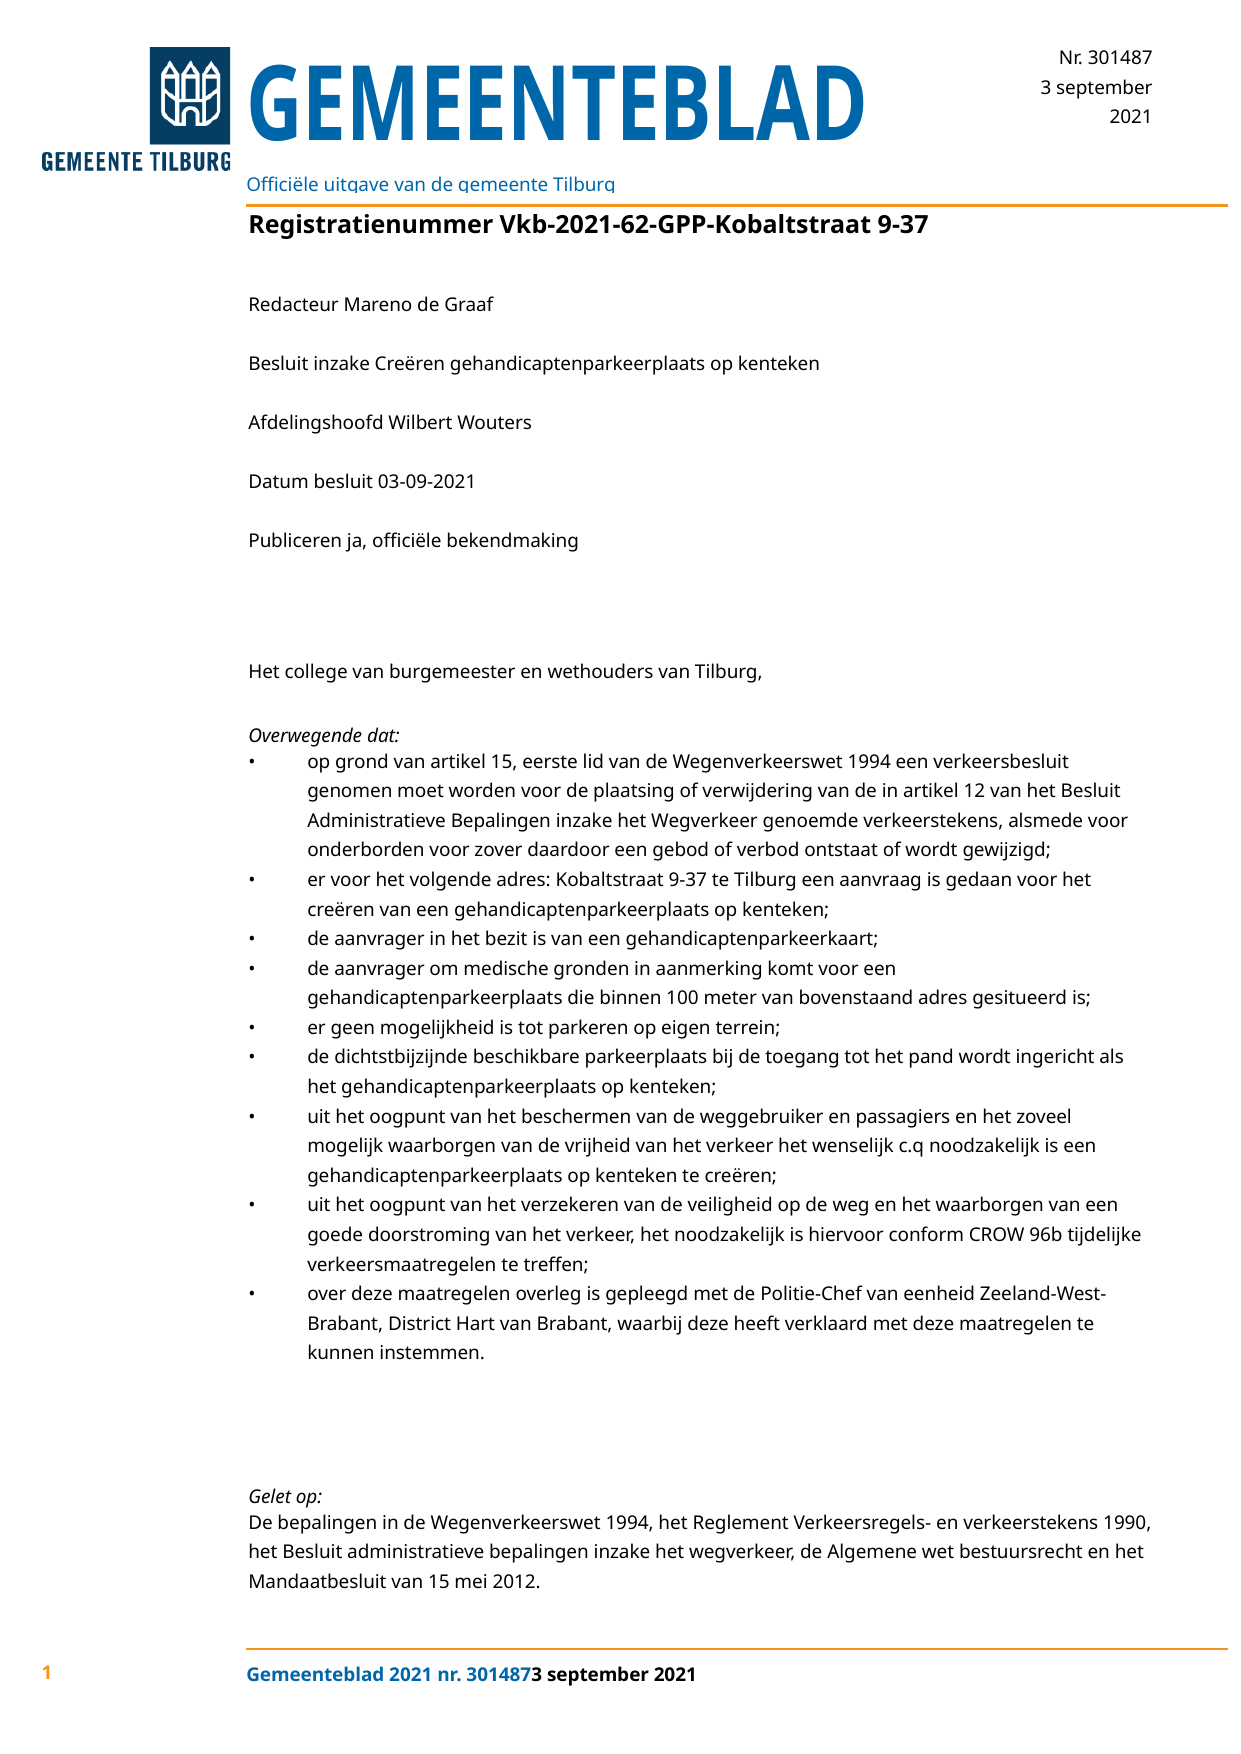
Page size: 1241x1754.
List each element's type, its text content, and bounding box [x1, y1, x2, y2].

list de aanvrager om medische gronden in aanmerking komt voor een gehandicaptenparkeerplaats die binnen 100 meter van bovenstaand adres gesitueerd is; [248, 955, 1152, 1010]
picture [41, 47, 231, 172]
text Afdelingshoofd Wilbert Wouters [248, 409, 1152, 435]
list uit het oogpunt van het beschermen van de weggebruiker en passagiers en het zoveel mogelijk waarborgen van de vrijheid van het verkeer het wenselijk c.q noodzakelijk is een gehandicaptenparkeerplaats op kenteken te creëren; [248, 1103, 1152, 1188]
list de aanvrager in het bezit is van een gehandicaptenparkeerkaart; [248, 925, 1152, 951]
list er geen mogelijkheid is tot parkeren op eigen terrein; [248, 1014, 1152, 1040]
list de dichtstbijzijnde beschikbare parkeerplaats bij de toegang tot het pand wordt ingericht als het gehandicaptenparkeerplaats op kenteken; [248, 1044, 1152, 1099]
text Publiceren ja, officiële bekendmaking [248, 528, 1152, 553]
list op grond van artikel 15, eerste lid van de Wegenverkeerswet 1994 een verkeersbesluit genomen moet worden voor de plaatsing of verwijdering van de in artikel 12 van het Besluit Administratieve Bepalingen inzake het Wegverkeer genoemde verkeerstekens, alsmede voor onderborden voor zover daardoor een gebod of verbod ontstaat of wordt gewijzigd; [248, 748, 1152, 862]
text Besluit inzake Creëren gehandicaptenparkeerplaats op kenteken [248, 350, 1152, 376]
text De bepalingen in de Wegenverkeerswet 1994, het Reglement Verkeersregels- en verkeerstekens 1990, het Besluit administratieve bepalingen inzake het wegverkeer, de Algemene wet bestuursrecht en het Mandaatbesluit van 15 mei 2012. [248, 1509, 1152, 1594]
text Overwegende dat: [248, 722, 1152, 748]
list over deze maatregelen overleg is gepleegd met de Politie-Chef van eenheid Zeeland-West-Brabant, District Hart van Brabant, waarbij deze heeft verklaard met deze maatregelen te kunnen instemmen. [248, 1280, 1152, 1365]
text Redacteur Mareno de Graaf [248, 291, 1152, 317]
text Het college van burgemeester en wethouders van Tilburg, [248, 658, 1152, 684]
text Registratienummer Vkb-2021-62-GPP-Kobaltstraat 9-37 [248, 207, 1152, 241]
text Gelet op: [248, 1483, 1152, 1509]
list uit het oogpunt van het verzekeren van de veiligheid op de weg en het waarborgen van een goede doorstroming van het verkeer, het noodzakelijk is hiervoor conform CROW 96b tijdelijke verkeersmaatregelen te treffen; [248, 1192, 1152, 1276]
text Datum besluit 03-09-2021 [248, 468, 1152, 494]
list er voor het volgende adres: Kobaltstraat 9-37 te Tilburg een aanvraag is gedaan voor het creëren van een gehandicaptenparkeerplaats op kenteken; [248, 866, 1152, 921]
